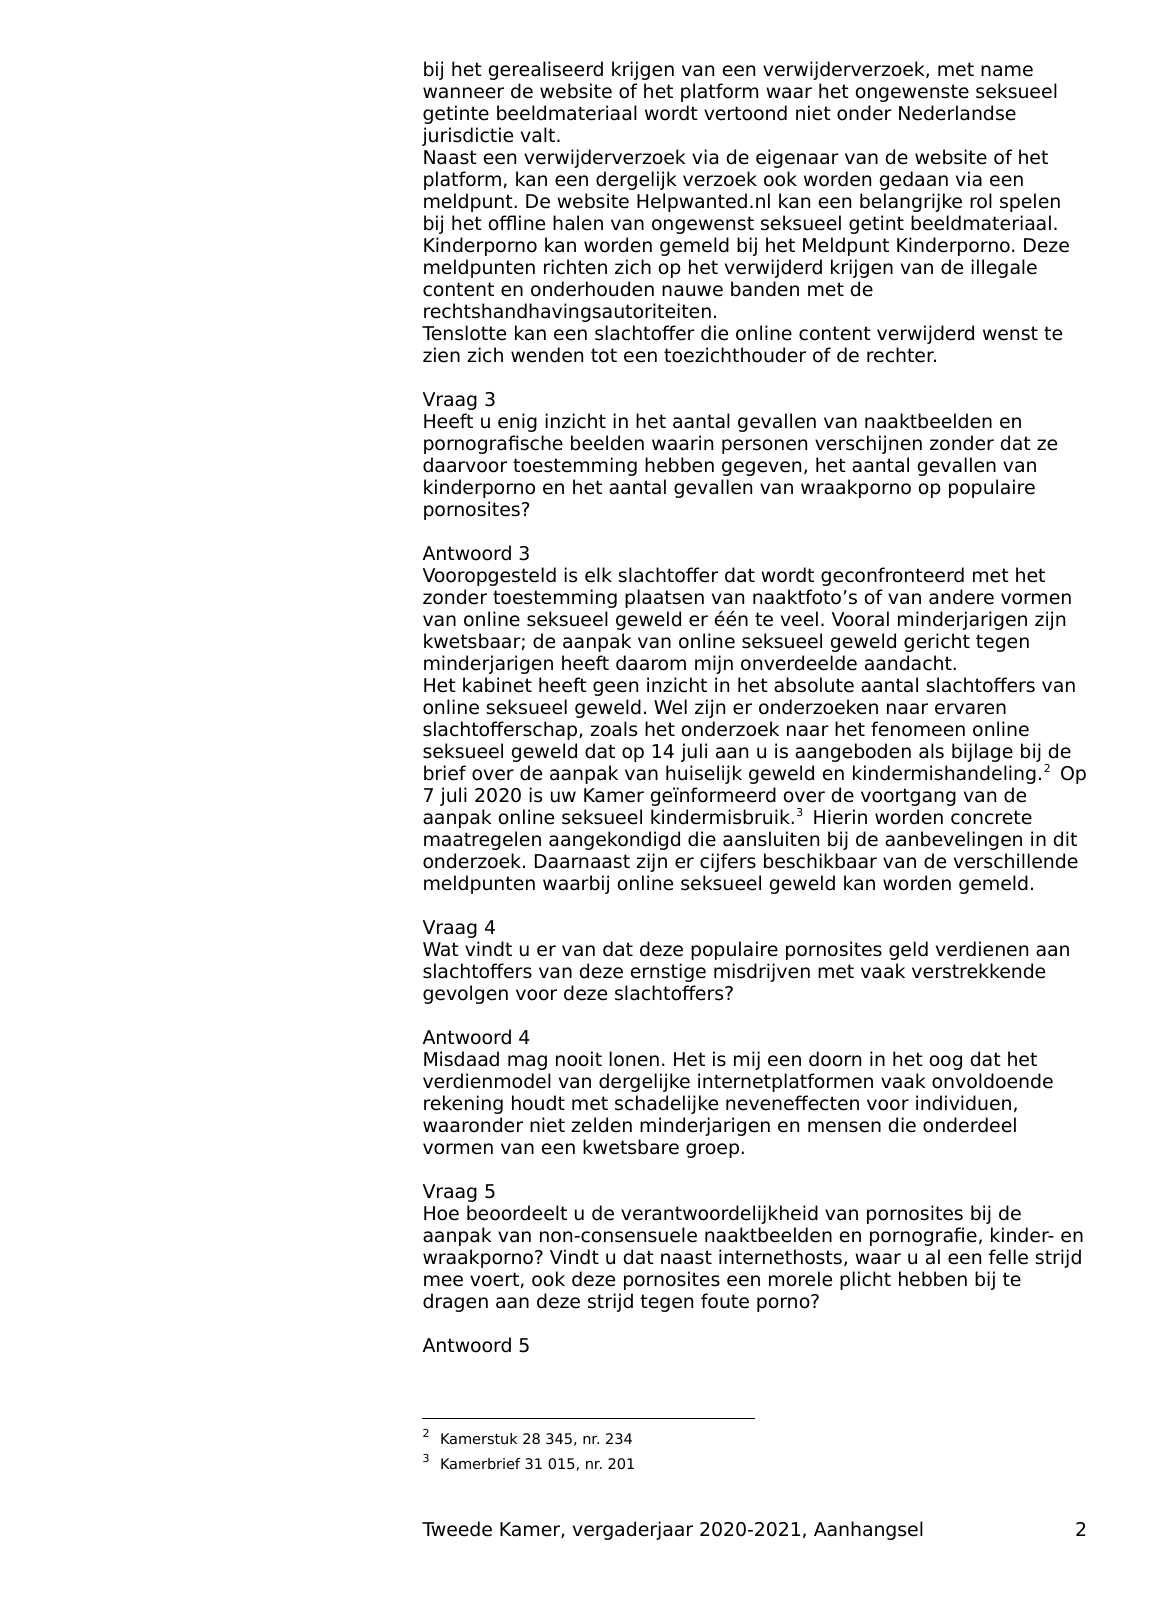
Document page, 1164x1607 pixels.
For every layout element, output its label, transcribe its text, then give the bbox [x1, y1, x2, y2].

text Heeft u enig inzicht in het aantal gevallen van naaktbeelden en pornografische beelden waarin personen verschijnen zonder dat ze daarvoor toestemming hebben gegeven, het aantal gevallen van kinderporno en het aantal gevallen van wraakporno op populaire pornosites? [422, 411, 1087, 521]
text Hoe beoordeelt u de verantwoordelijkheid van pornosites bij de aanpak van non-consensuele naaktbeelden en pornografie, kinder- en wraakporno? Vindt u dat naast internethosts, waar u al een felle strijd mee voert, ook deze pornosites een morele plicht hebben bij te dragen aan deze strijd tegen foute porno? [422, 1203, 1087, 1313]
text Misdaad mag nooit lonen. Het is mij een doorn in het oog dat het verdienmodel van dergelijke internetplatformen vaak onvoldoende rekening houdt met schadelijke neveneffecten voor individuen, waaronder niet zelden minderjarigen en mensen die onderdeel vormen van een kwetsbare groep. [422, 1049, 1087, 1159]
text Antwoord 5 [422, 1335, 1087, 1357]
text Antwoord 3 [422, 543, 1087, 565]
text Wat vindt u er van dat deze populaire pornosites geld verdienen aan slachtoffers van deze ernstige misdrijven met vaak verstrekkende gevolgen voor deze slachtoffers? [422, 939, 1087, 1005]
text Tenslotte kan een slachtoffer die online content verwijderd wenst te zien zich wenden tot een toezichthouder of de rechter. [422, 323, 1087, 367]
text Antwoord 4 [422, 1027, 1087, 1049]
text Vraag 3 [422, 389, 1087, 411]
text Het kabinet heeft geen inzicht in het absolute aantal slachtoffers van online seksueel geweld. Wel zijn er onderzoeken naar ervaren slachtofferschap, zoals het onderzoek naar het fenomeen online seksueel geweld dat op 14 juli aan u is aangeboden als bijlage bij de brief over de aanpak van huiselijk geweld en kindermishandeling. Op 7 juli 2020 is uw Kamer geïnformeerd over de voortgang van de aanpak online seksueel kindermisbruik. Hierin worden concrete maatregelen aangekondigd die aansluiten bij de aanbevelingen in dit onderzoek. Daarnaast zijn er cijfers beschikbaar van de verschillende meldpunten waarbij online seksueel geweld kan worden gemeld. [422, 675, 1087, 895]
text Vraag 5 [422, 1181, 1087, 1203]
text Naast een verwijderverzoek via de eigenaar van de website of het platform, kan een dergelijk verzoek ook worden gedaan via een meldpunt. De website Helpwanted.nl kan een belangrijke rol spelen bij het offline halen van ongewenst seksueel getint beeldmateriaal. Kinderporno kan worden gemeld bij het Meldpunt Kinderporno. Deze meldpunten richten zich op het verwijderd krijgen van de illegale content en onderhouden nauwe banden met de rechtshandhavingsautoriteiten. [422, 147, 1087, 323]
text Vraag 4 [422, 917, 1087, 939]
text Kamerstuk 28 345, nr. 234 [422, 1427, 1087, 1449]
text bij het gerealiseerd krijgen van een verwijderverzoek, met name wanneer de website of het platform waar het ongewenste seksueel getinte beeldmateriaal wordt vertoond niet onder Nederlandse jurisdictie valt. [422, 59, 1087, 147]
text Vooropgesteld is elk slachtoffer dat wordt geconfronteerd met het zonder toestemming plaatsen van naaktfoto’s of van andere vormen van online seksueel geweld er één te veel. Vooral minderjarigen zijn kwetsbaar; de aanpak van online seksueel geweld gericht tegen minderjarigen heeft daarom mijn onverdeelde aandacht. [422, 565, 1087, 675]
text Kamerbrief 31 015, nr. 201 [422, 1452, 1087, 1474]
